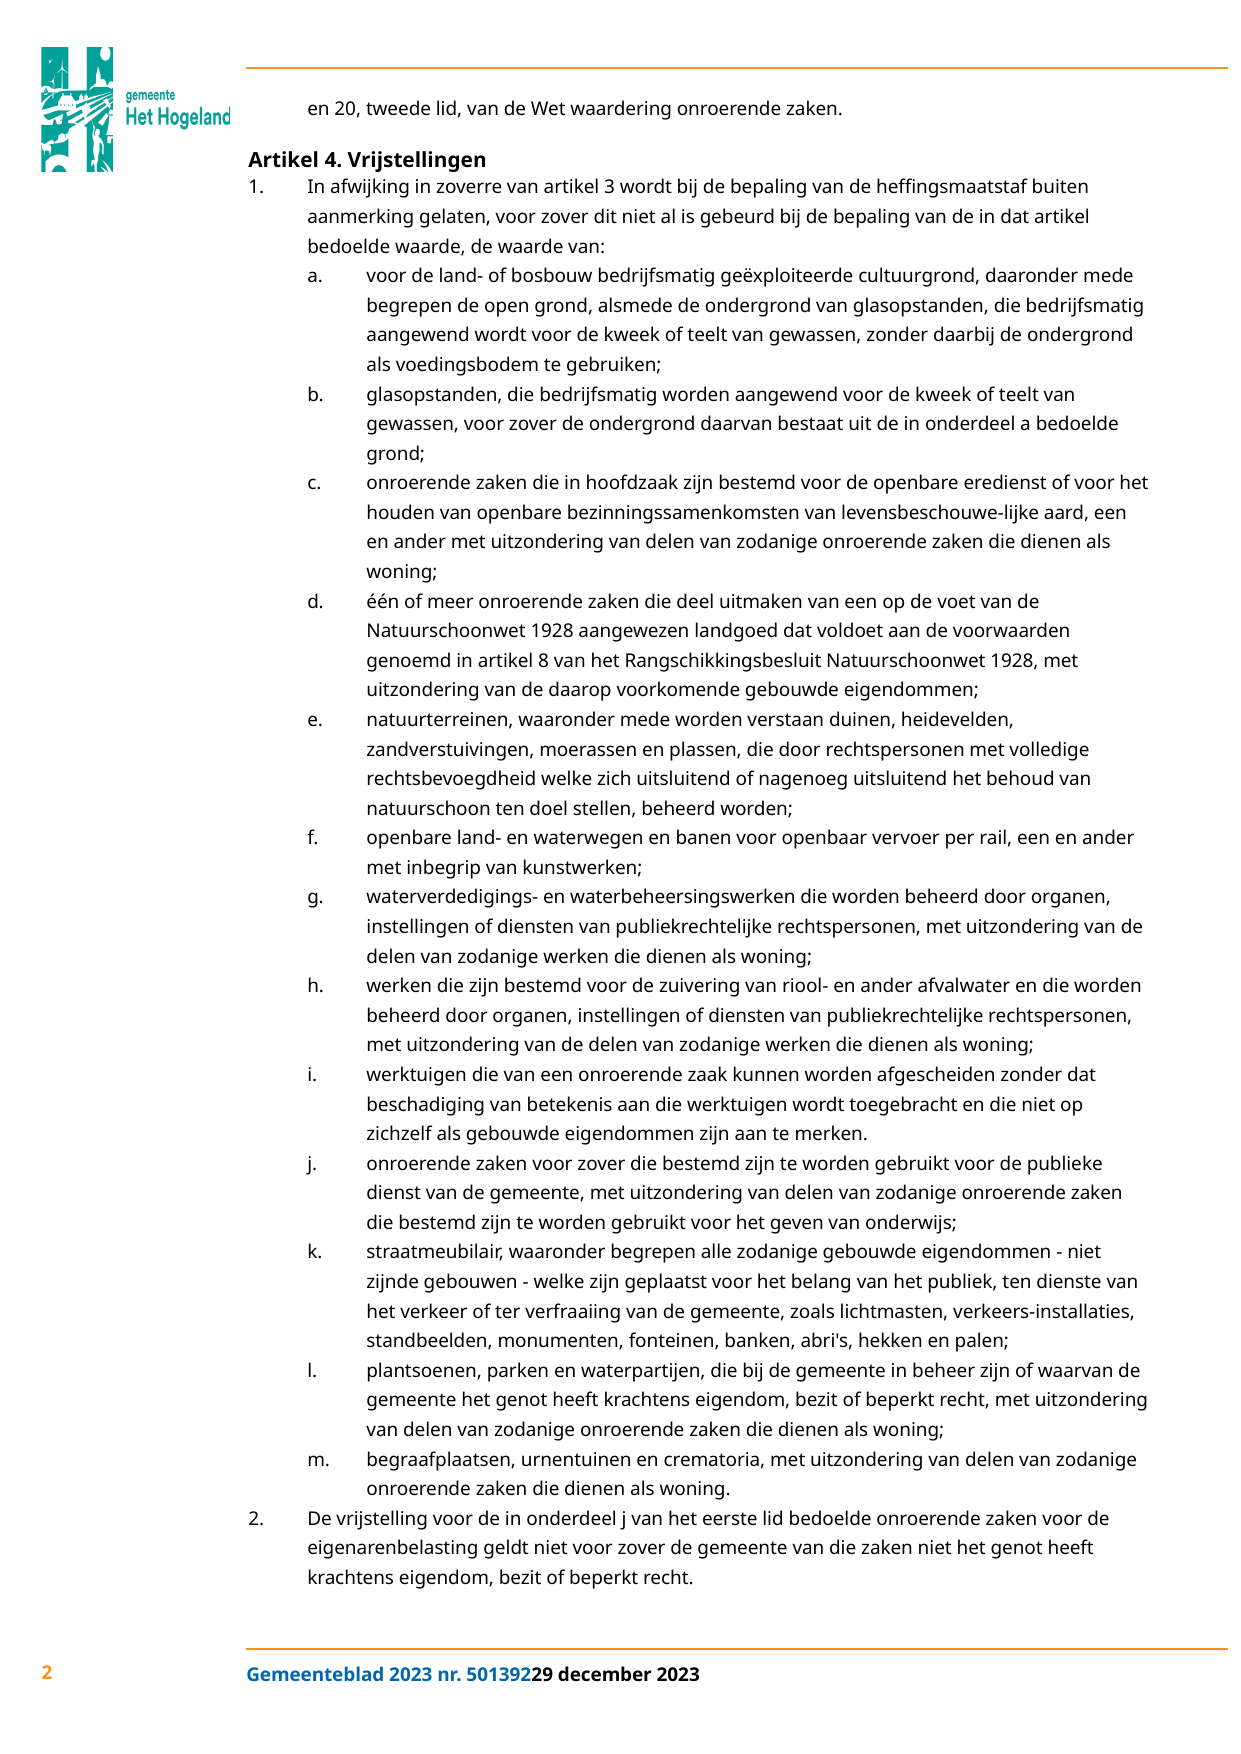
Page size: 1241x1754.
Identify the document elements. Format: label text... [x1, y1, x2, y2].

list werken die zijn bestemd voor de zuivering van riool- en ander afvalwater en die worden beheerd door organen, instellingen of diensten van publiekrechtelijke rechtspersonen, met uitzondering van de delen van zodanige werken die dienen als woning; [307, 972, 1152, 1057]
list In afwijking in zoverre van artikel 3 wordt bij de bepaling van de heffingsmaatstaf buiten aanmerking gelaten, voor zover dit niet al is gebeurd bij de bepaling van de in dat artikel bedoelde waarde, de waarde van: [248, 174, 1152, 258]
list begraafplaatsen, urnentuinen en crematoria, met uitzondering van delen van zodanige onroerende zaken die dienen als woning. [307, 1446, 1152, 1501]
list glasopstanden, die bedrijfsmatig worden aangewend voor de kweek of teelt van gewassen, voor zover de ondergrond daarvan bestaat uit de in onderdeel a bedoelde grond; [307, 381, 1152, 466]
list De vrijstelling voor de in onderdeel j van het eerste lid bedoelde onroerende zaken voor de eigenarenbelasting geldt niet voor zover de gemeente van die zaken niet het genot heeft krachtens eigendom, bezit of beperkt recht. [248, 1505, 1152, 1590]
text Artikel 4. Vrijstellingen [248, 145, 1152, 174]
picture [41, 47, 231, 172]
list waterverdedigings- en waterbeheersingswerken die worden beheerd door organen, instellingen of diensten van publiekrechtelijke rechtspersonen, met uitzondering van de delen van zodanige werken die dienen als woning; [307, 884, 1152, 968]
list voor de land- of bosbouw bedrijfsmatig geëxploiteerde cultuurgrond, daaronder mede begrepen de open grond, alsmede de ondergrond van glasopstanden, die bedrijfsmatig aangewend wordt voor de kweek of teelt van gewassen, zonder daarbij de ondergrond als voedingsbodem te gebruiken; [307, 262, 1152, 377]
list onroerende zaken die in hoofdzaak zijn bestemd voor de openbare eredienst of voor het houden van openbare bezinningssamenkomsten van levensbeschouwe-lijke aard, een en ander met uitzondering van delen van zodanige onroerende zaken die dienen als woning; [307, 469, 1152, 584]
list natuurterreinen, waaronder mede worden verstaan duinen, heidevelden, zandverstuivingen, moerassen en plassen, die door rechtspersonen met volledige rechtsbevoegdheid welke zich uitsluitend of nagenoeg uitsluitend het behoud van natuurschoon ten doel stellen, beheerd worden; [307, 706, 1152, 821]
list openbare land- en waterwegen en banen voor openbaar vervoer per rail, een en ander met inbegrip van kunstwerken; [307, 824, 1152, 880]
list plantsoenen, parken en waterpartijen, die bij de gemeente in beheer zijn of waarvan de gemeente het genot heeft krachtens eigendom, bezit of beperkt recht, met uitzondering van delen van zodanige onroerende zaken die dienen als woning; [307, 1357, 1152, 1442]
list straatmeubilair, waaronder begrepen alle zodanige gebouwde eigendommen - niet zijnde gebouwen - welke zijn geplaatst voor het belang van het publiek, ten dienste van het verkeer of ter verfraaiing van de gemeente, zoals lichtmasten, verkeers-installaties, standbeelden, monumenten, fonteinen, banken, abri's, hekken en palen; [307, 1239, 1152, 1353]
list onroerende zaken voor zover die bestemd zijn te worden gebruikt voor de publieke dienst van de gemeente, met uitzondering van delen van zodanige onroerende zaken die bestemd zijn te worden gebruikt voor het geven van onderwijs; [307, 1150, 1152, 1235]
list werktuigen die van een onroerende zaak kunnen worden afgescheiden zonder dat beschadiging van betekenis aan die werktuigen wordt toegebracht en die niet op zichzelf als gebouwde eigendommen zijn aan te merken. [307, 1061, 1152, 1146]
list één of meer onroerende zaken die deel uitmaken van een op de voet van de Natuurschoonwet 1928 aangewezen landgoed dat voldoet aan de voorwaarden genoemd in artikel 8 van het Rangschikkingsbesluit Natuurschoonwet 1928, met uitzondering van de daarop voorkomende gebouwde eigendommen; [307, 588, 1152, 702]
list en 20, tweede lid, van de Wet waardering onroerende zaken. [248, 95, 1152, 121]
